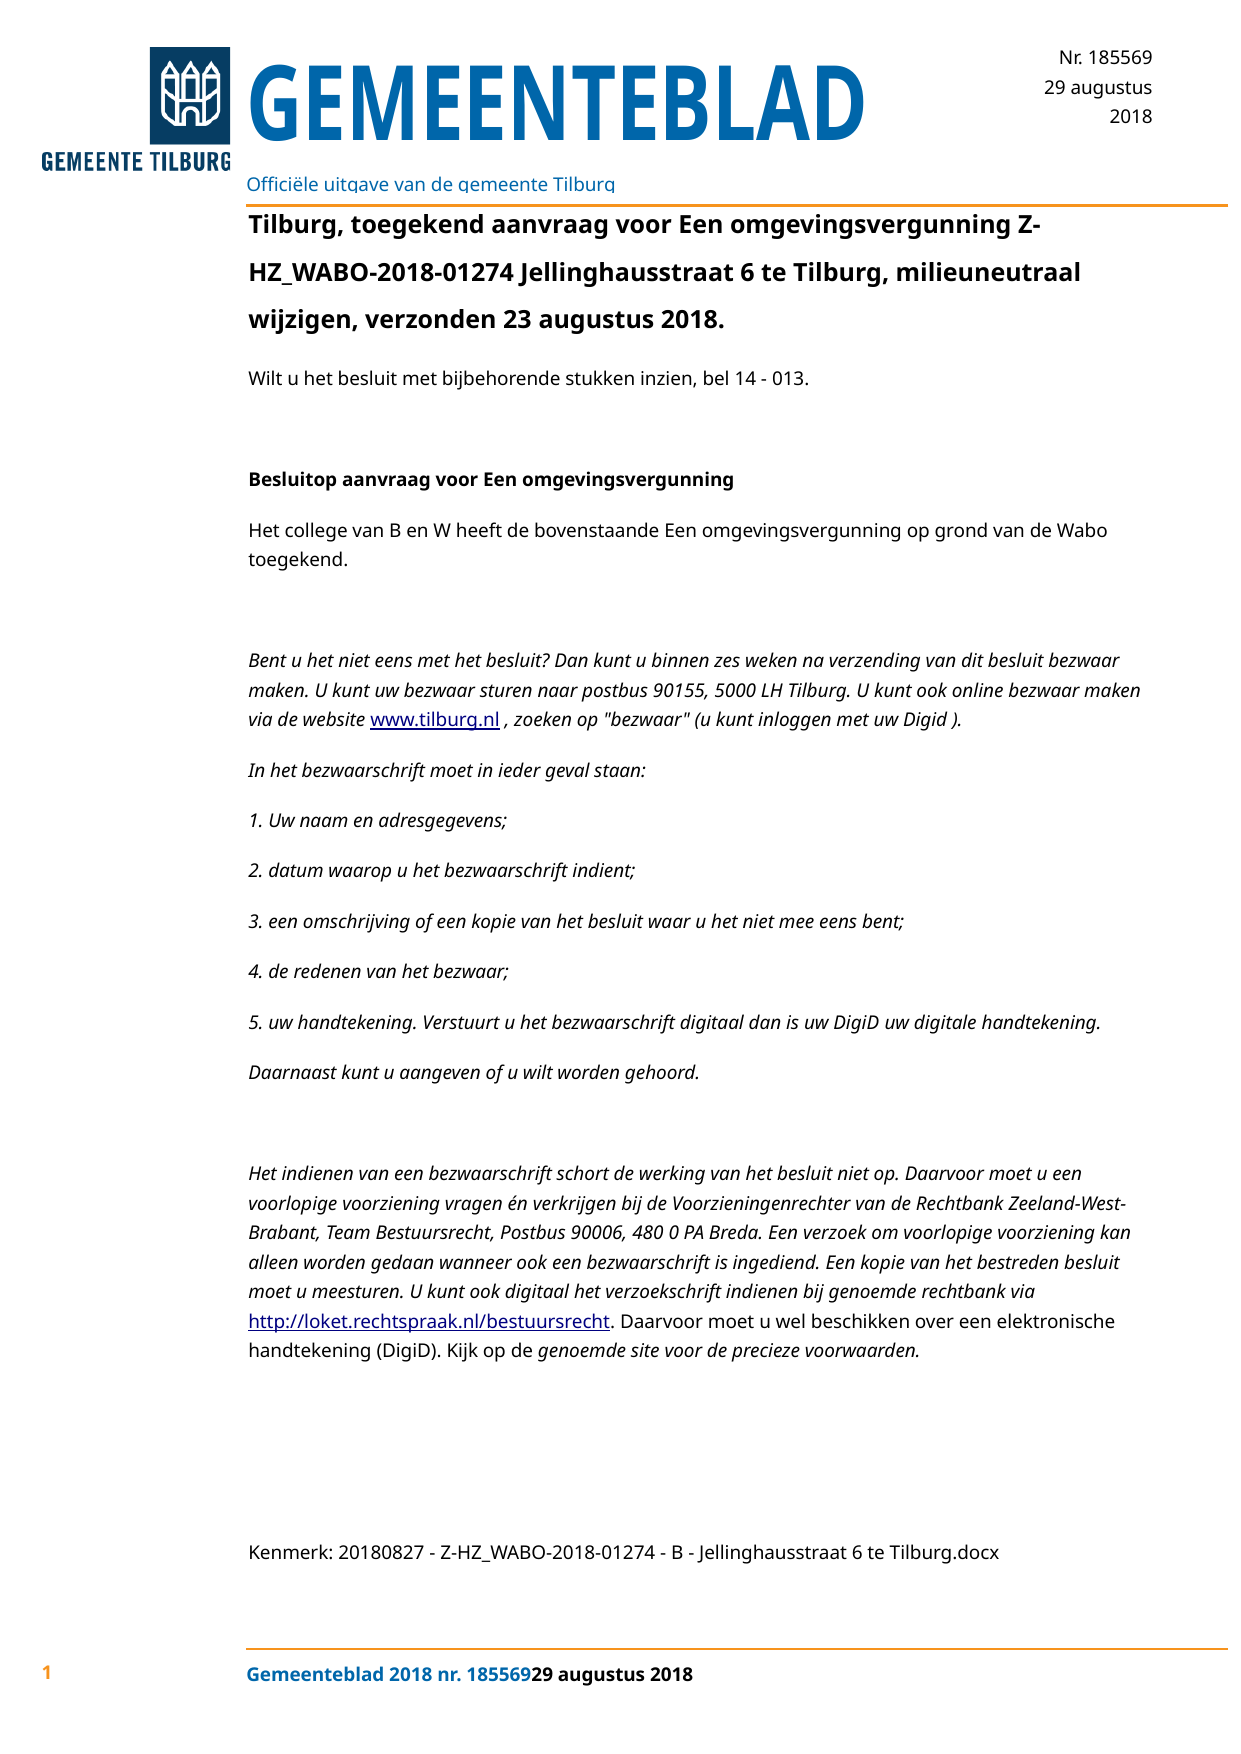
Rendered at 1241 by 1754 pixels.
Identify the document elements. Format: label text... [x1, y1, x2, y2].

text Het college van B en W heeft de bovenstaande Een omgevingsvergunning op grond van de Wabo toegekend. [248, 517, 1152, 572]
text Kenmerk: 20180827 - Z-HZ_WABO-2018-01274 - B - Jellinghausstraat 6 te Tilburg.docx [248, 1539, 1152, 1565]
text 5. uw handtekening. Verstuurt u het bezwaarschrift digitaal dan is uw DigiD uw digitale handtekening. [248, 1009, 1152, 1034]
text Daarnaast kunt u aangeven of u wilt worden gehoord. [248, 1059, 1152, 1085]
text 1. Uw naam en adresgegevens; [248, 807, 1152, 833]
text Bent u het niet eens met het besluit? Dan kunt u binnen zes weken na verzending van dit besluit bezwaar maken. U kunt uw bezwaar sturen naar postbus 90155, 5000 LH Tilburg. U kunt ook online bezwaar maken via de website www.tilburg.nl , zoeken op "bezwaar" (u kunt inloggen met uw Digid ). [248, 647, 1152, 732]
text 4. de redenen van het bezwaar; [248, 958, 1152, 984]
text 2. datum waarop u het bezwaarschrift indient; [248, 858, 1152, 883]
text 3. een omschrijving of een kopie van het besluit waar u het niet mee eens bent; [248, 908, 1152, 934]
text In het bezwaarschrift moet in ieder geval staan: [248, 757, 1152, 782]
text Tilburg, toegekend aanvraag voor Een omgevingsvergunning Z-HZ_WABO-2018-01274 Jellinghausstraat 6 te Tilburg, milieuneutraal wijzigen, verzonden 23 augustus 2018. [248, 207, 1152, 336]
text Wilt u het besluit met bijbehorende stukken inzien, bel 14 - 013. [248, 366, 1152, 391]
text Het indienen van een bezwaarschrift schort de werking van het besluit niet op. Daarvoor moet u een voorlopige voorziening vragen én verkrijgen bij de Voorzieningenrechter van de Rechtbank Zeeland-West-Brabant, Team Bestuursrecht, Postbus 90006, 480 0 PA Breda. Een verzoek om voorlopige voorziening kan alleen worden gedaan wanneer ook een bezwaarschrift is ingediend. Een kopie van het bestreden besluit moet u meesturen. U kunt ook digitaal het verzoekschrift indienen bij genoemde rechtbank via http://loket.rechtspraak.nl/bestuursrecht. Daarvoor moet u wel beschikken over een elektronische handtekening (DigiD). Kijk op de genoemde site voor de precieze voorwaarden. [248, 1160, 1152, 1363]
text Besluitop aanvraag voor Een omgevingsvergunning [248, 466, 1152, 492]
picture [41, 47, 231, 172]
